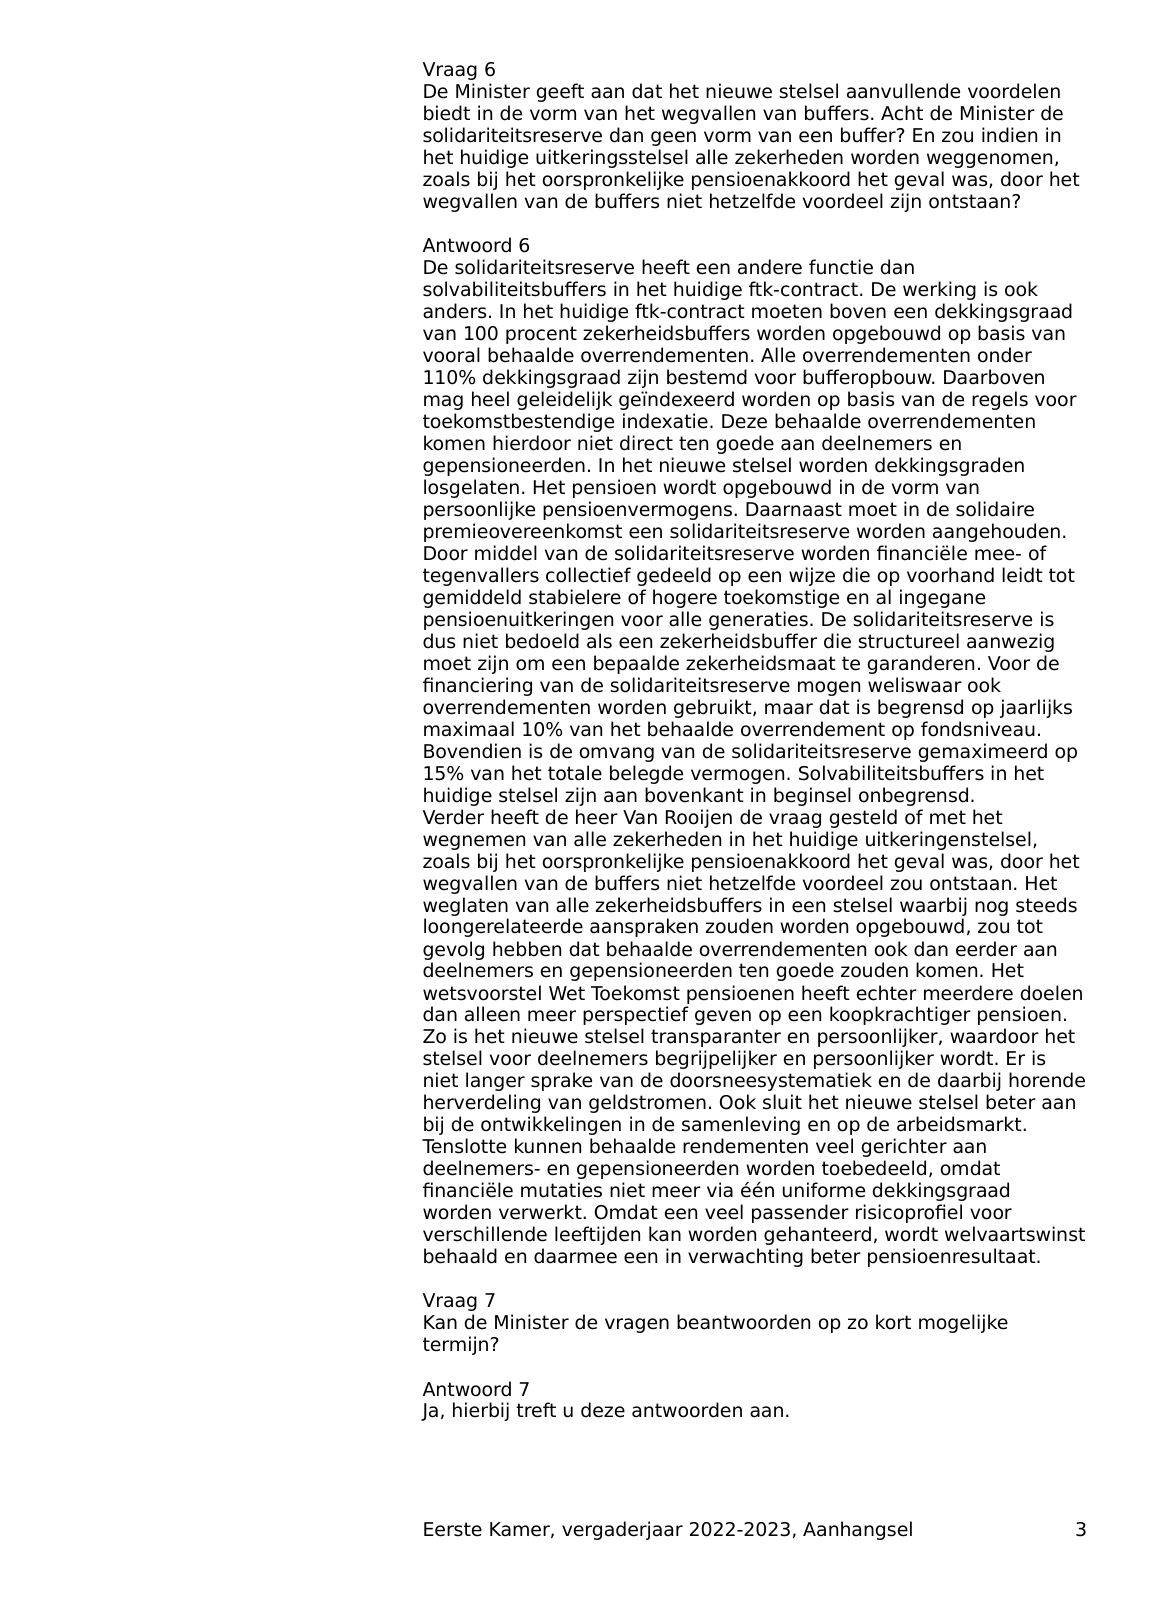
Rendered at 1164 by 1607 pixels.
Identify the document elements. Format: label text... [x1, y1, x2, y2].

text Ja, hierbij treft u deze antwoorden aan. [422, 1400, 1087, 1422]
text Kan de Minister de vragen beantwoorden op zo kort mogelijke termijn? [422, 1312, 1087, 1356]
text De solidariteitsreserve heeft een andere functie dan solvabiliteitsbuffers in het huidige ftk-contract. De werking is ook anders. In het huidige ftk-contract moeten boven een dekkingsgraad van 100 procent zekerheidsbuffers worden opgebouwd op basis van vooral behaalde overrendementen. Alle overrendementen onder 110% dekkingsgraad zijn bestemd voor bufferopbouw. Daarboven mag heel geleidelijk geïndexeerd worden op basis van de regels voor toekomstbestendige indexatie. Deze behaalde overrendementen komen hierdoor niet direct ten goede aan deelnemers en gepensioneerden. In het nieuwe stelsel worden dekkingsgraden losgelaten. Het pensioen wordt opgebouwd in de vorm van persoonlijke pensioenvermogens. Daarnaast moet in de solidaire premieovereenkomst een solidariteitsreserve worden aangehouden. Door middel van de solidariteitsreserve worden financiële mee- of tegenvallers collectief gedeeld op een wijze die op voorhand leidt tot gemiddeld stabielere of hogere toekomstige en al ingegane pensioenuitkeringen voor alle generaties. De solidariteitsreserve is dus niet bedoeld als een zekerheidsbuffer die structureel aanwezig moet zijn om een bepaalde zekerheidsmaat te garanderen. Voor de financiering van de solidariteitsreserve mogen weliswaar ook overrendementen worden gebruikt, maar dat is begrensd op jaarlijks maximaal 10% van het behaalde overrendement op fondsniveau. Bovendien is de omvang van de solidariteitsreserve gemaximeerd op 15% van het totale belegde vermogen. Solvabiliteitsbuffers in het huidige stelsel zijn aan bovenkant in beginsel onbegrensd. [422, 257, 1087, 807]
text Vraag 6 [422, 59, 1087, 81]
text Verder heeft de heer Van Rooijen de vraag gesteld of met het wegnemen van alle zekerheden in het huidige uitkeringenstelsel, zoals bij het oorspronkelijke pensioenakkoord het geval was, door het wegvallen van de buffers niet hetzelfde voordeel zou ontstaan. Het weglaten van alle zekerheidsbuffers in een stelsel waarbij nog steeds loongerelateerde aanspraken zouden worden opgebouwd, zou tot gevolg hebben dat behaalde overrendementen ook dan eerder aan deelnemers en gepensioneerden ten goede zouden komen. Het wetsvoorstel Wet Toekomst pensioenen heeft echter meerdere doelen dan alleen meer perspectief geven op een koopkrachtiger pensioen. Zo is het nieuwe stelsel transparanter en persoonlijker, waardoor het stelsel voor deelnemers begrijpelijker en persoonlijker wordt. Er is niet langer sprake van de doorsneesystematiek en de daarbij horende herverdeling van geldstromen. Ook sluit het nieuwe stelsel beter aan bij de ontwikkelingen in de samenleving en op de arbeidsmarkt. Tenslotte kunnen behaalde rendementen veel gerichter aan deelnemers- en gepensioneerden worden toebedeeld, omdat financiële mutaties niet meer via één uniforme dekkingsgraad worden verwerkt. Omdat een veel passender risicoprofiel voor verschillende leeftijden kan worden gehanteerd, wordt welvaartswinst behaald en daarmee een in verwachting beter pensioenresultaat. [422, 807, 1087, 1268]
text Vraag 7 [422, 1290, 1087, 1312]
text Antwoord 7 [422, 1378, 1087, 1400]
text De Minister geeft aan dat het nieuwe stelsel aanvullende voordelen biedt in de vorm van het wegvallen van buffers. Acht de Minister de solidariteitsreserve dan geen vorm van een buffer? En zou indien in het huidige uitkeringsstelsel alle zekerheden worden weggenomen, zoals bij het oorspronkelijke pensioenakkoord het geval was, door het wegvallen van de buffers niet hetzelfde voordeel zijn ontstaan? [422, 81, 1087, 213]
text Antwoord 6 [422, 235, 1087, 257]
